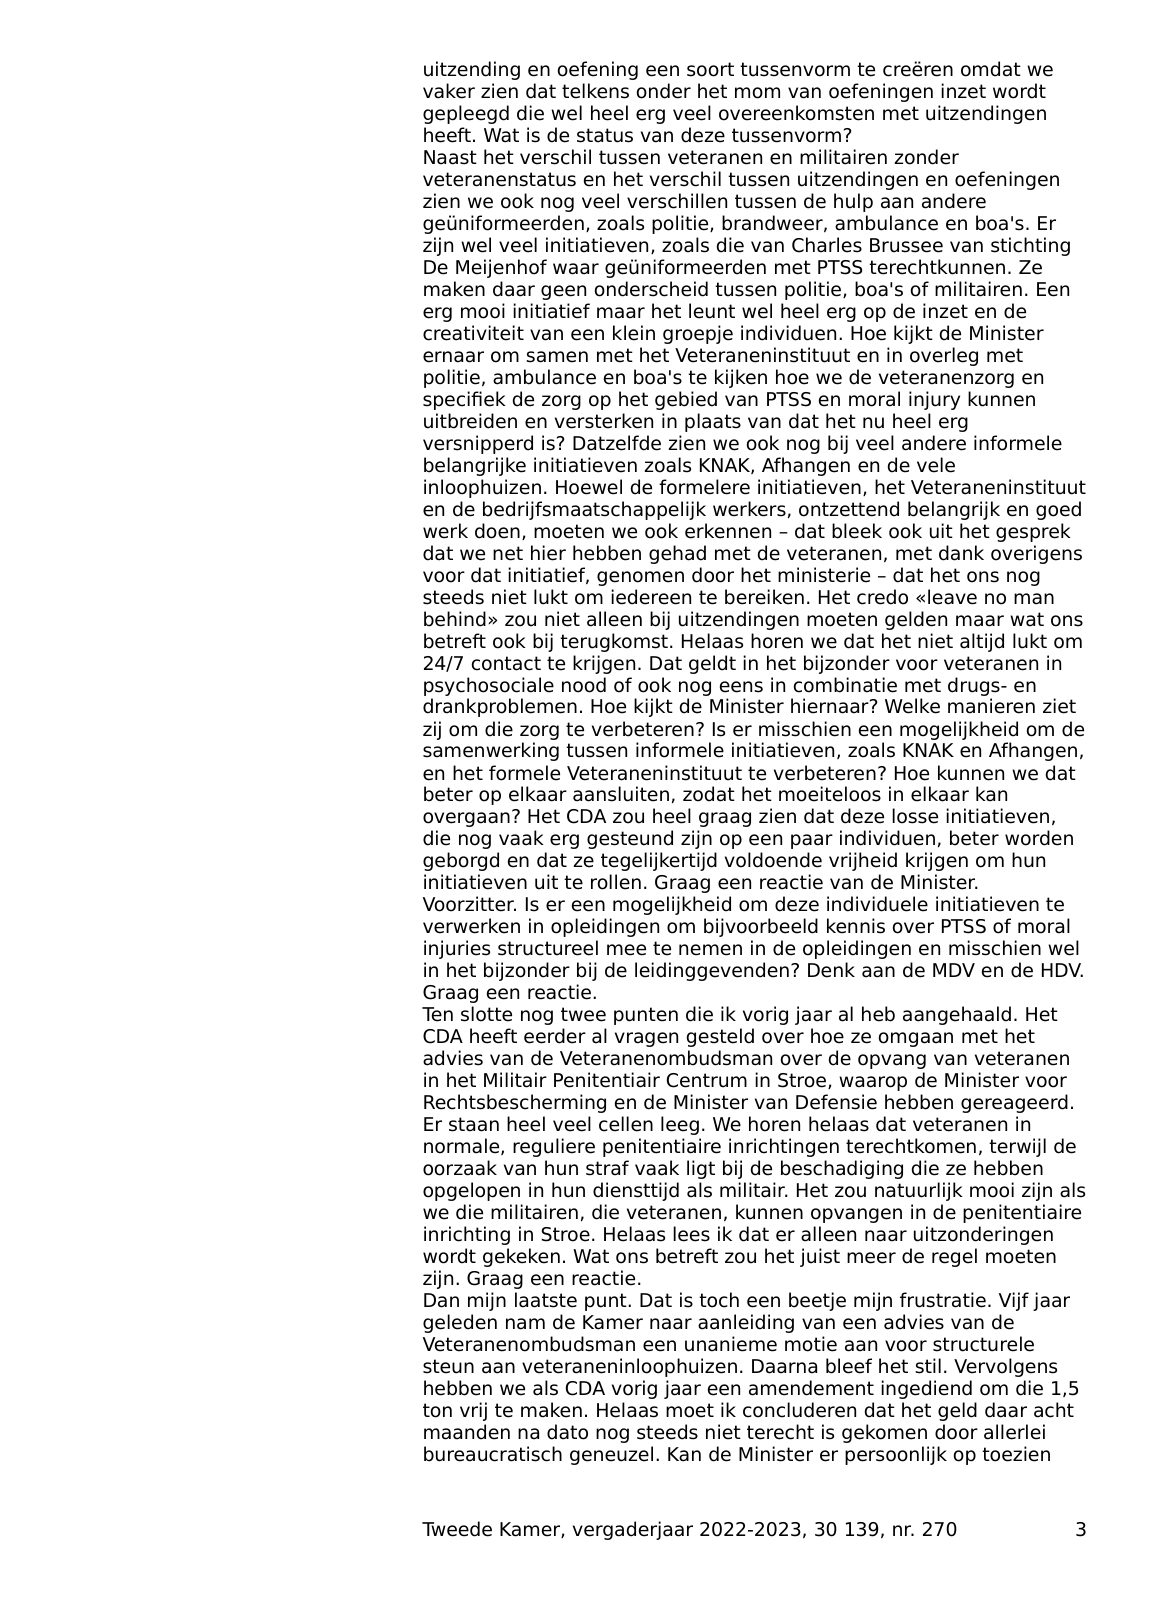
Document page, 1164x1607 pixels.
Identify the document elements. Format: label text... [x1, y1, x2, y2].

text Ten slotte nog twee punten die ik vorig jaar al heb aangehaald. Het CDA heeft eerder al vragen gesteld over hoe ze omgaan met het advies van de Veteranenombudsman over de opvang van veteranen in het Militair Penitentiair Centrum in Stroe, waarop de Minister voor Rechtsbescherming en de Minister van Defensie hebben gereageerd. Er staan heel veel cellen leeg. We horen helaas dat veteranen in normale, reguliere penitentiaire inrichtingen terechtkomen, terwijl de oorzaak van hun straf vaak ligt bij de beschadiging die ze hebben opgelopen in hun diensttijd als militair. Het zou natuurlijk mooi zijn als we die militairen, die veteranen, kunnen opvangen in de penitentiaire inrichting in Stroe. Helaas lees ik dat er alleen naar uitzonderingen wordt gekeken. Wat ons betreft zou het juist meer de regel moeten zijn. Graag een reactie. [422, 1004, 1087, 1290]
text Naast het verschil tussen veteranen en militairen zonder veteranenstatus en het verschil tussen uitzendingen en oefeningen zien we ook nog veel verschillen tussen de hulp aan andere geüniformeerden, zoals politie, brandweer, ambulance en boa's. Er zijn wel veel initiatieven, zoals die van Charles Brussee van stichting De Meijenhof waar geüniformeerden met PTSS terechtkunnen. Ze maken daar geen onderscheid tussen politie, boa's of militairen. Een erg mooi initiatief maar het leunt wel heel erg op de inzet en de creativiteit van een klein groepje individuen. Hoe kijkt de Minister ernaar om samen met het Veteraneninstituut en in overleg met politie, ambulance en boa's te kijken hoe we de veteranenzorg en specifiek de zorg op het gebied van PTSS en moral injury kunnen uitbreiden en versterken in plaats van dat het nu heel erg versnipperd is? Datzelfde zien we ook nog bij veel andere informele belangrijke initiatieven zoals KNAK, Afhangen en de vele inloophuizen. Hoewel de formelere initiatieven, het Veteraneninstituut en de bedrijfsmaatschappelijk werkers, ontzettend belangrijk en goed werk doen, moeten we ook erkennen – dat bleek ook uit het gesprek dat we net hier hebben gehad met de veteranen, met dank overigens voor dat initiatief, genomen door het ministerie – dat het ons nog steeds niet lukt om iedereen te bereiken. Het credo «leave no man behind» zou niet alleen bij uitzendingen moeten gelden maar wat ons betreft ook bij terugkomst. Helaas horen we dat het niet altijd lukt om 24/7 contact te krijgen. Dat geldt in het bijzonder voor veteranen in psychosociale nood of ook nog eens in combinatie met drugs- en drankproblemen. Hoe kijkt de Minister hiernaar? Welke manieren ziet zij om die zorg te verbeteren? Is er misschien een mogelijkheid om de samenwerking tussen informele initiatieven, zoals KNAK en Afhangen, en het formele Veteraneninstituut te verbeteren? Hoe kunnen we dat beter op elkaar aansluiten, zodat het moeiteloos in elkaar kan overgaan? Het CDA zou heel graag zien dat deze losse initiatieven, die nog vaak erg gesteund zijn op een paar individuen, beter worden geborgd en dat ze tegelijkertijd voldoende vrijheid krijgen om hun initiatieven uit te rollen. Graag een reactie van de Minister. [422, 147, 1087, 894]
text Dan mijn laatste punt. Dat is toch een beetje mijn frustratie. Vijf jaar geleden nam de Kamer naar aanleiding van een advies van de Veteranenombudsman een unanieme motie aan voor structurele steun aan veteraneninloophuizen. Daarna bleef het stil. Vervolgens hebben we als CDA vorig jaar een amendement ingediend om die 1,5 ton vrij te maken. Helaas moet ik concluderen dat het geld daar acht maanden na dato nog steeds niet terecht is gekomen door allerlei bureaucratisch geneuzel. Kan de Minister er persoonlijk op toezien [422, 1290, 1087, 1466]
text uitzending en oefening een soort tussenvorm te creëren omdat we vaker zien dat telkens onder het mom van oefeningen inzet wordt gepleegd die wel heel erg veel overeenkomsten met uitzendingen heeft. Wat is de status van deze tussenvorm? [422, 59, 1087, 147]
text Voorzitter. Is er een mogelijkheid om deze individuele initiatieven te verwerken in opleidingen om bijvoorbeeld kennis over PTSS of moral injuries structureel mee te nemen in de opleidingen en misschien wel in het bijzonder bij de leidinggevenden? Denk aan de MDV en de HDV. Graag een reactie. [422, 894, 1087, 1004]
